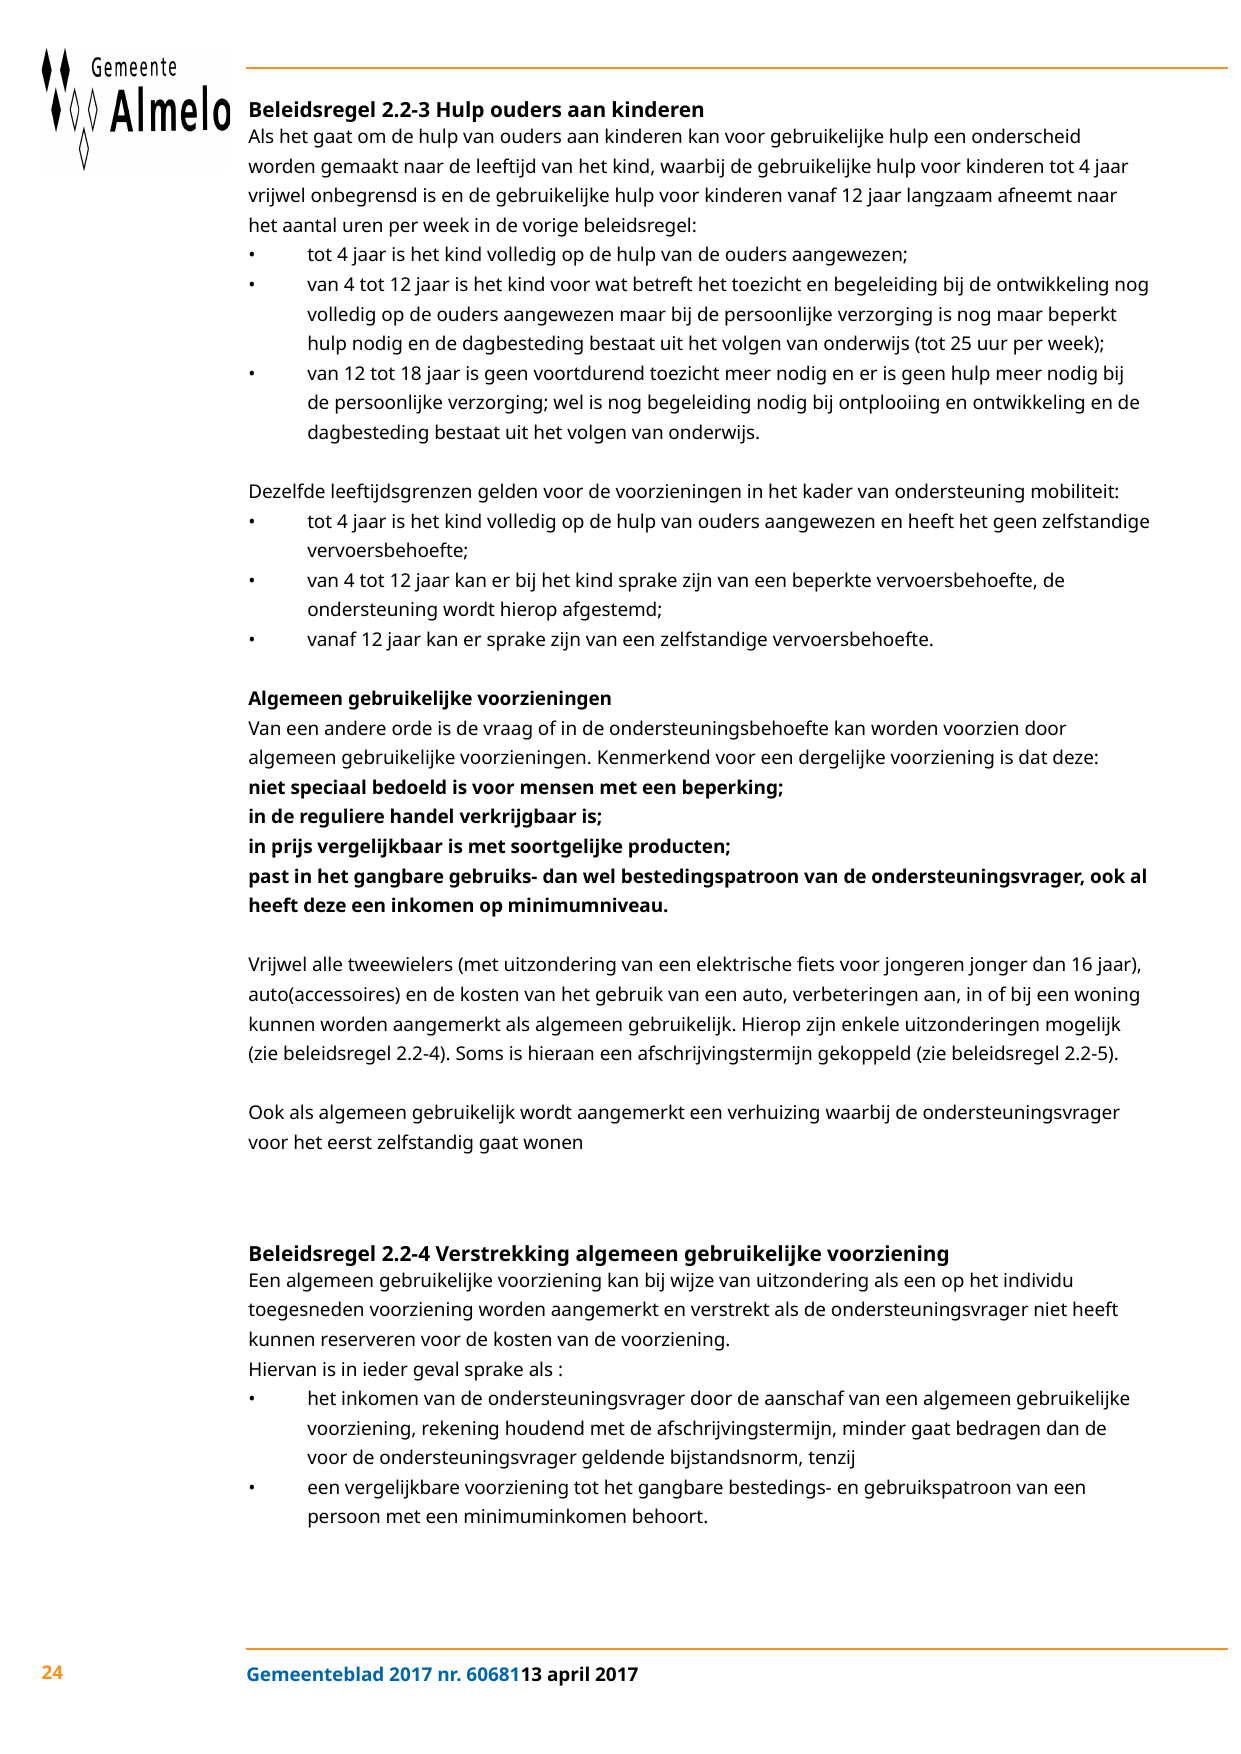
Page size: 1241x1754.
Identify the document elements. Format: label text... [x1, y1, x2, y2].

list van 4 tot 12 jaar kan er bij het kind sprake zijn van een beperkte vervoersbehoefte, de ondersteuning wordt hierop afgestemd; [248, 567, 1152, 622]
picture [41, 47, 231, 172]
text Als het gaat om de hulp van ouders aan kinderen kan voor gebruikelijke hulp een onderscheid worden gemaakt naar de leeftijd van het kind, waarbij de gebruikelijke hulp voor kinderen tot 4 jaar vrijwel onbegrensd is en de gebruikelijke hulp voor kinderen vanaf 12 jaar langzaam afneemt naar het aantal uren per week in de vorige beleidsregel: [248, 123, 1152, 238]
text in de reguliere handel verkrijgbaar is; [248, 804, 1152, 829]
text in prijs vergelijkbaar is met soortgelijke producten; [248, 833, 1152, 859]
text niet speciaal bedoeld is voor mensen met een beperking; [248, 774, 1152, 800]
text Vrijwel alle tweewielers (met uitzondering van een elektrische fiets voor jongeren jonger dan 16 jaar), auto(accessoires) en de kosten van het gebruik van een auto, verbeteringen aan, in of bij een woning kunnen worden aangemerkt als algemeen gebruikelijk. Hierop zijn enkele uitzonderingen mogelijk (zie beleidsregel 2.2-4). Soms is hieraan een afschrijvingstermijn gekoppeld (zie beleidsregel 2.2-5). [248, 952, 1152, 1066]
list tot 4 jaar is het kind volledig op de hulp van ouders aangewezen en heeft het geen zelfstandige vervoersbehoefte; [248, 508, 1152, 563]
text Dezelfde leeftijdsgrenzen gelden voor de voorzieningen in het kader van ondersteuning mobiliteit: [248, 478, 1152, 504]
text Een algemeen gebruikelijke voorziening kan bij wijze van uitzondering als een op het individu toegesneden voorziening worden aangemerkt en verstrekt als de ondersteuningsvrager niet heeft kunnen reserveren voor de kosten van de voorziening. [248, 1267, 1152, 1352]
list tot 4 jaar is het kind volledig op de hulp van de ouders aangewezen; [248, 242, 1152, 267]
text Algemeen gebruikelijke voorzieningen [248, 685, 1152, 711]
text past in het gangbare gebruiks- dan wel bestedingspatroon van de ondersteuningsvrager, ook al heeft deze een inkomen op minimumniveau. [248, 863, 1152, 918]
list van 12 tot 18 jaar is geen voortdurend toezicht meer nodig en er is geen hulp meer nodig bij de persoonlijke verzorging; wel is nog begeleiding nodig bij ontplooiing en ontwikkeling en de dagbesteding bestaat uit het volgen van onderwijs. [248, 360, 1152, 445]
list vanaf 12 jaar kan er sprake zijn van een zelfstandige vervoersbehoefte. [248, 626, 1152, 652]
text Beleidsregel 2.2-4 Verstrekking algemeen gebruikelijke voorziening [248, 1239, 1152, 1267]
text Hiervan is in ieder geval sprake als : [248, 1356, 1152, 1382]
text Van een andere orde is de vraag of in de ondersteuningsbehoefte kan worden voorzien door algemeen gebruikelijke voorzieningen. Kenmerkend voor een dergelijke voorziening is dat deze: [248, 715, 1152, 770]
list het inkomen van de ondersteuningsvrager door de aanschaf van een algemeen gebruikelijke voorziening, rekening houdend met de afschrijvingstermijn, minder gaat bedragen dan de voor de ondersteuningsvrager geldende bijstandsnorm, tenzij [248, 1385, 1152, 1470]
text Beleidsregel 2.2-3 Hulp ouders aan kinderen [248, 95, 1152, 123]
list van 4 tot 12 jaar is het kind voor wat betreft het toezicht en begeleiding bij de ontwikkeling nog volledig op de ouders aangewezen maar bij de persoonlijke verzorging is nog maar beperkt hulp nodig en de dagbesteding bestaat uit het volgen van onderwijs (tot 25 uur per week); [248, 271, 1152, 356]
list een vergelijkbare voorziening tot het gangbare bestedings- en gebruikspatroon van een persoon met een minimuminkomen behoort. [248, 1474, 1152, 1529]
text Ook als algemeen gebruikelijk wordt aangemerkt een verhuizing waarbij de ondersteuningsvrager voor het eerst zelfstandig gaat wonen [248, 1099, 1152, 1155]
